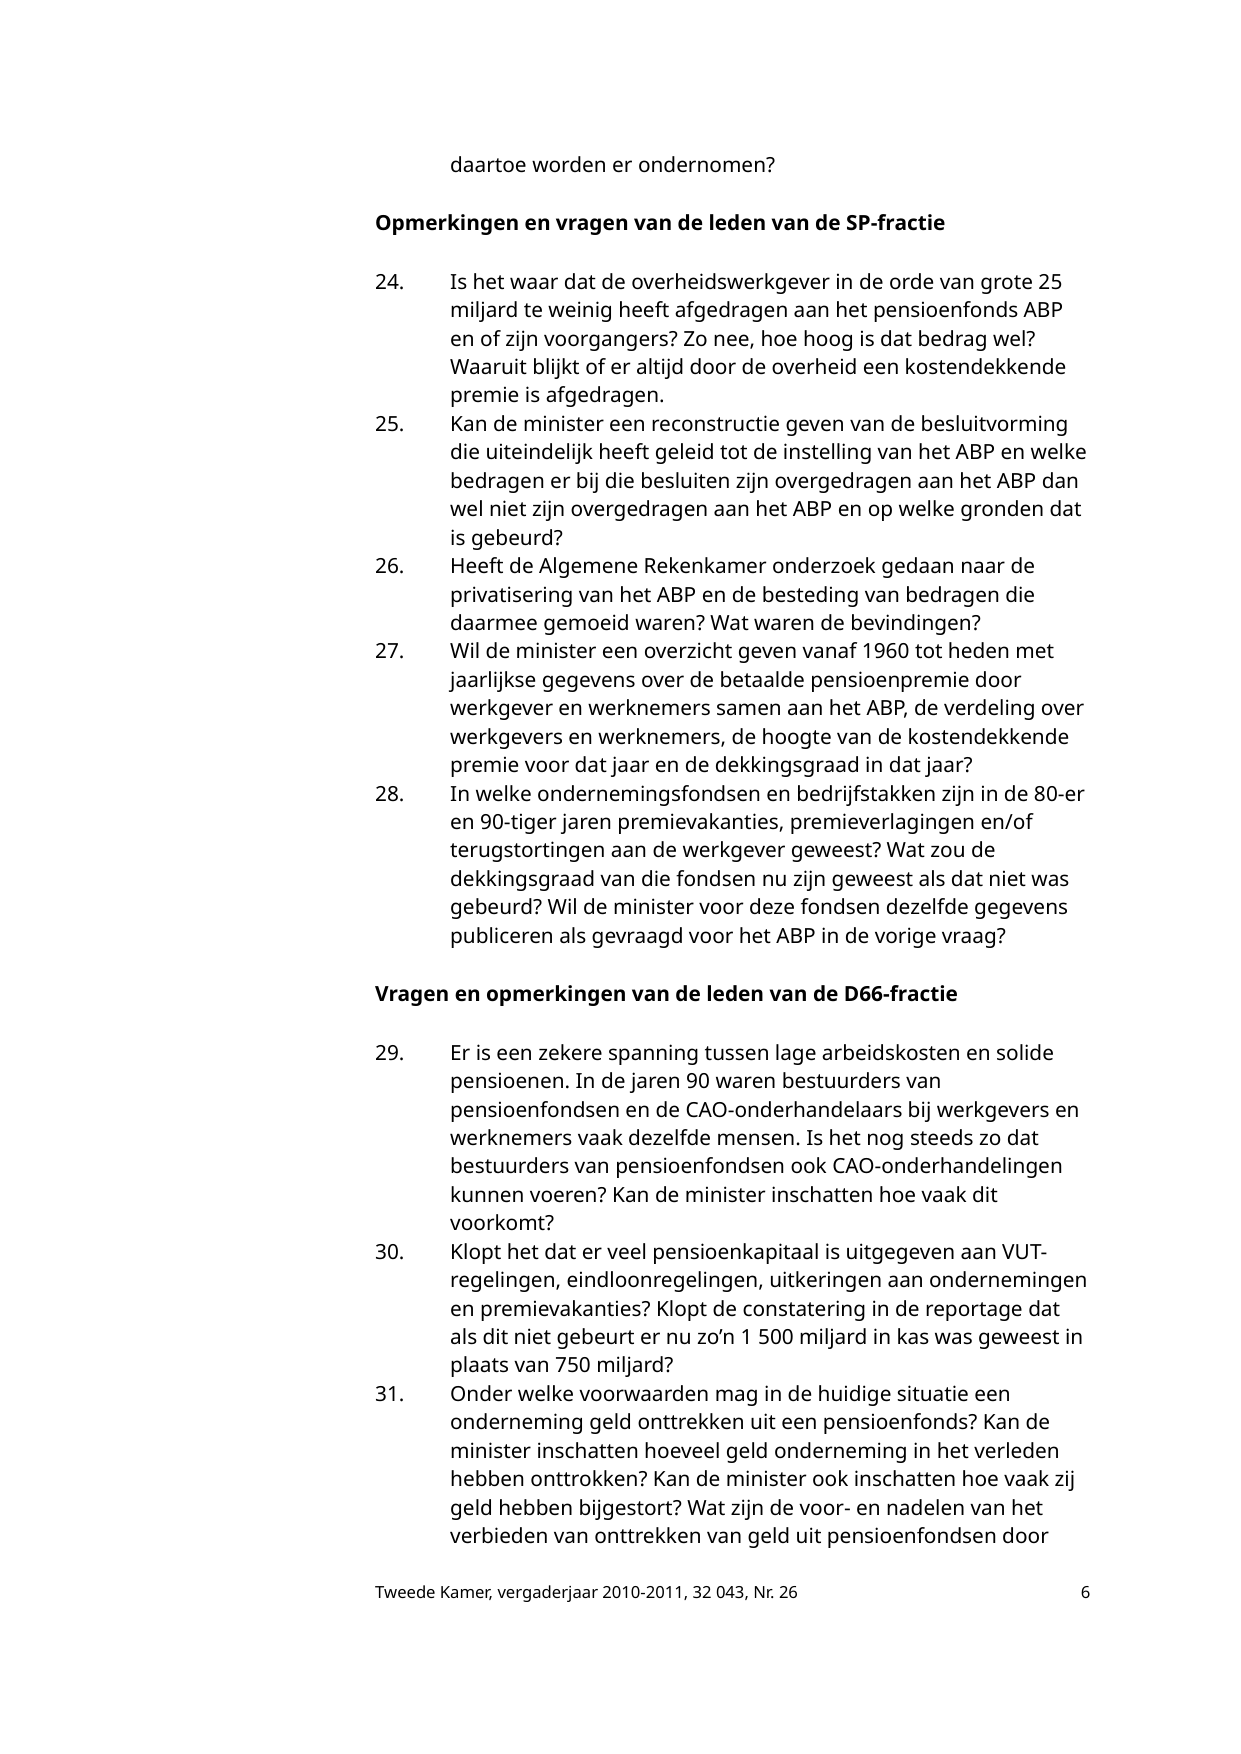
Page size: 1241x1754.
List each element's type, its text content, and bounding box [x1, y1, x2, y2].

list Heeft de Algemene Rekenkamer onderzoek gedaan naar de privatisering van het ABP en de besteding van bedragen die daarmee gemoeid waren? Wat waren de bevindingen? [375, 551, 1090, 637]
list In welke ondernemingsfondsen en bedrijfstakken zijn in de 80-er en 90-tiger jaren premievakanties, premieverlagingen en/of terugstortingen aan de werkgever geweest? Wat zou de dekkingsgraad van die fondsen nu zijn geweest als dat niet was gebeurd? Wil de minister voor deze fondsen dezelfde gegevens publiceren als gevraagd voor het ABP in de vorige vraag? [375, 779, 1090, 949]
text Vragen en opmerkingen van de leden van de D66-fractie [375, 979, 1090, 1008]
list daartoe worden er ondernomen? [375, 150, 1090, 178]
list Is het waar dat de overheidswerkgever in de orde van grote 25 miljard te weinig heeft afgedragen aan het pensioenfonds ABP en of zijn voorgangers? Zo nee, hoe hoog is dat bedrag wel? Waaruit blijkt of er altijd door de overheid een kostendekkende premie is afgedragen. [375, 267, 1090, 409]
list Onder welke voorwaarden mag in de huidige situatie een onderneming geld onttrekken uit een pensioenfonds? Kan de minister inschatten hoeveel geld onderneming in het verleden hebben onttrokken? Kan de minister ook inschatten hoe vaak zij geld hebben bijgestort? Wat zijn de voor- en nadelen van het verbieden van onttrekken van geld uit pensioenfondsen door [375, 1379, 1090, 1550]
list Wil de minister een overzicht geven vanaf 1960 tot heden met jaarlijkse gegevens over de betaalde pensioenpremie door werkgever en werknemers samen aan het ABP, de verdeling over werkgevers en werknemers, de hoogte van de kostendekkende premie voor dat jaar en de dekkingsgraad in dat jaar? [375, 637, 1090, 779]
list Klopt het dat er veel pensioenkapitaal is uitgegeven aan VUT-regelingen, eindloonregelingen, uitkeringen aan ondernemingen en premievakanties? Klopt de constatering in de reportage dat als dit niet gebeurt er nu zo’n 1 500 miljard in kas was geweest in plaats van 750 miljard? [375, 1237, 1090, 1379]
list Kan de minister een reconstructie geven van de besluitvorming die uiteindelijk heeft geleid tot de instelling van het ABP en welke bedragen er bij die besluiten zijn overgedragen aan het ABP dan wel niet zijn overgedragen aan het ABP en op welke gronden dat is gebeurd? [375, 409, 1090, 551]
text Opmerkingen en vragen van de leden van de SP-fractie [375, 208, 1090, 237]
list Er is een zekere spanning tussen lage arbeidskosten en solide pensioenen. In de jaren 90 waren bestuurders van pensioenfondsen en de CAO-onderhandelaars bij werkgevers en werknemers vaak dezelfde mensen. Is het nog steeds zo dat bestuurders van pensioenfondsen ook CAO-onderhandelingen kunnen voeren? Kan de minister inschatten hoe vaak dit voorkomt? [375, 1038, 1090, 1237]
